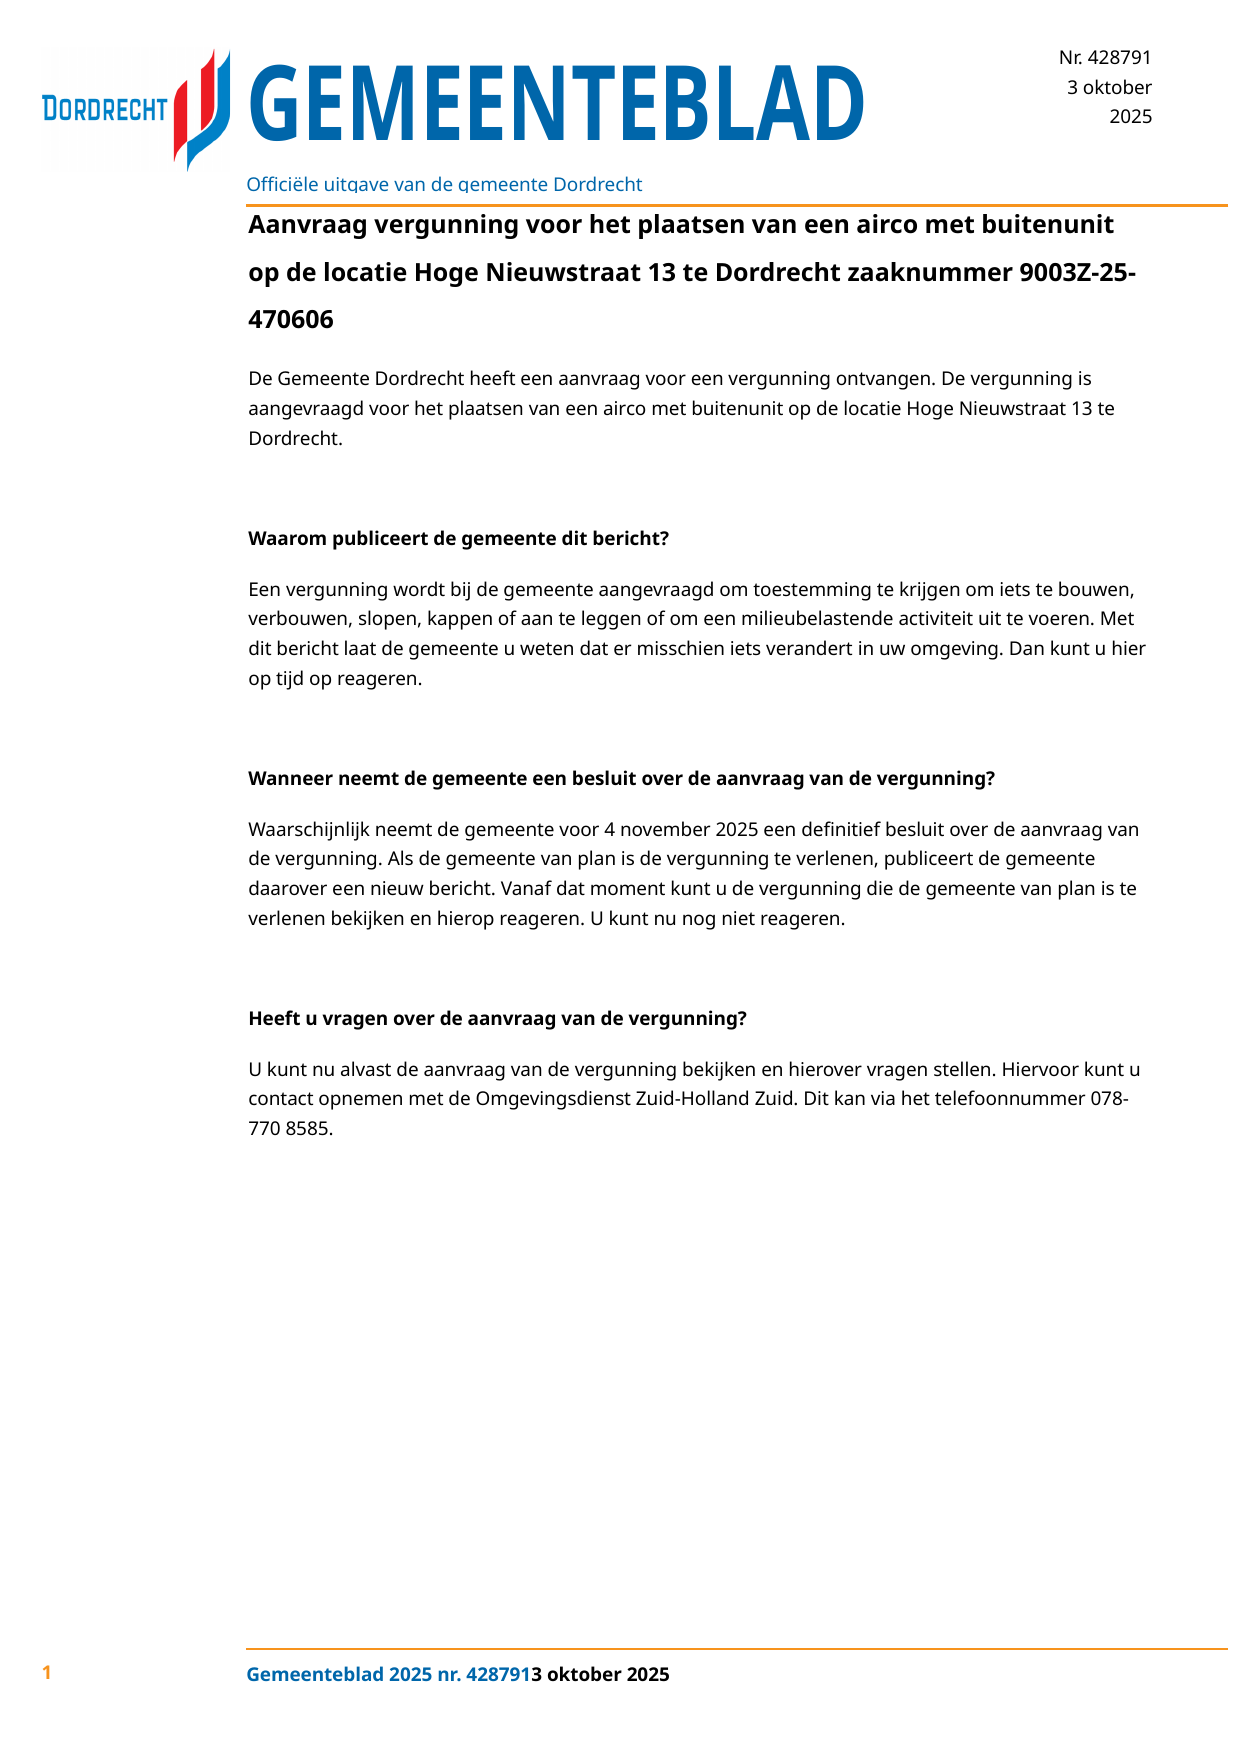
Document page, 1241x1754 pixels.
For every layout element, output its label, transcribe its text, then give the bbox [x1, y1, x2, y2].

text Waarschijnlijk neemt de gemeente voor 4 november 2025 een definitief besluit over de aanvraag van de vergunning. Als de gemeente van plan is de vergunning te verlenen, publiceert de gemeente daarover een nieuw bericht. Vanaf dat moment kunt u de vergunning die de gemeente van plan is te verlenen bekijken en hierop reageren. U kunt nu nog niet reageren. [248, 816, 1152, 930]
text De Gemeente Dordrecht heeft een aanvraag voor een vergunning ontvangen. De vergunning is aangevraagd voor het plaatsen van een airco met buitenunit op de locatie Hoge Nieuwstraat 13 te Dordrecht. [248, 366, 1152, 450]
picture [41, 47, 231, 172]
text U kunt nu alvast de aanvraag van de vergunning bekijken en hierover vragen stellen. Hiervoor kunt u contact opnemen met de Omgevingsdienst Zuid-Holland Zuid. Dit kan via het telefoonnummer 078-770 8585. [248, 1056, 1152, 1141]
text Aanvraag vergunning voor het plaatsen van een airco met buitenunit op de locatie Hoge Nieuwstraat 13 te Dordrecht zaaknummer 9003Z-25-470606 [248, 207, 1152, 336]
text Een vergunning wordt bij de gemeente aangevraagd om toestemming te krijgen om iets te bouwen, verbouwen, slopen, kappen of aan te leggen of om een milieubelastende activiteit uit te voeren. Met dit bericht laat de gemeente u weten dat er misschien iets verandert in uw omgeving. Dan kunt u hier op tijd op reageren. [248, 576, 1152, 690]
text Heeft u vragen over de aanvraag van de vergunning? [248, 1006, 1152, 1031]
text Waarom publiceert de gemeente dit bericht? [248, 526, 1152, 551]
text Wanneer neemt de gemeente een besluit over de aanvraag van de vergunning? [248, 766, 1152, 791]
